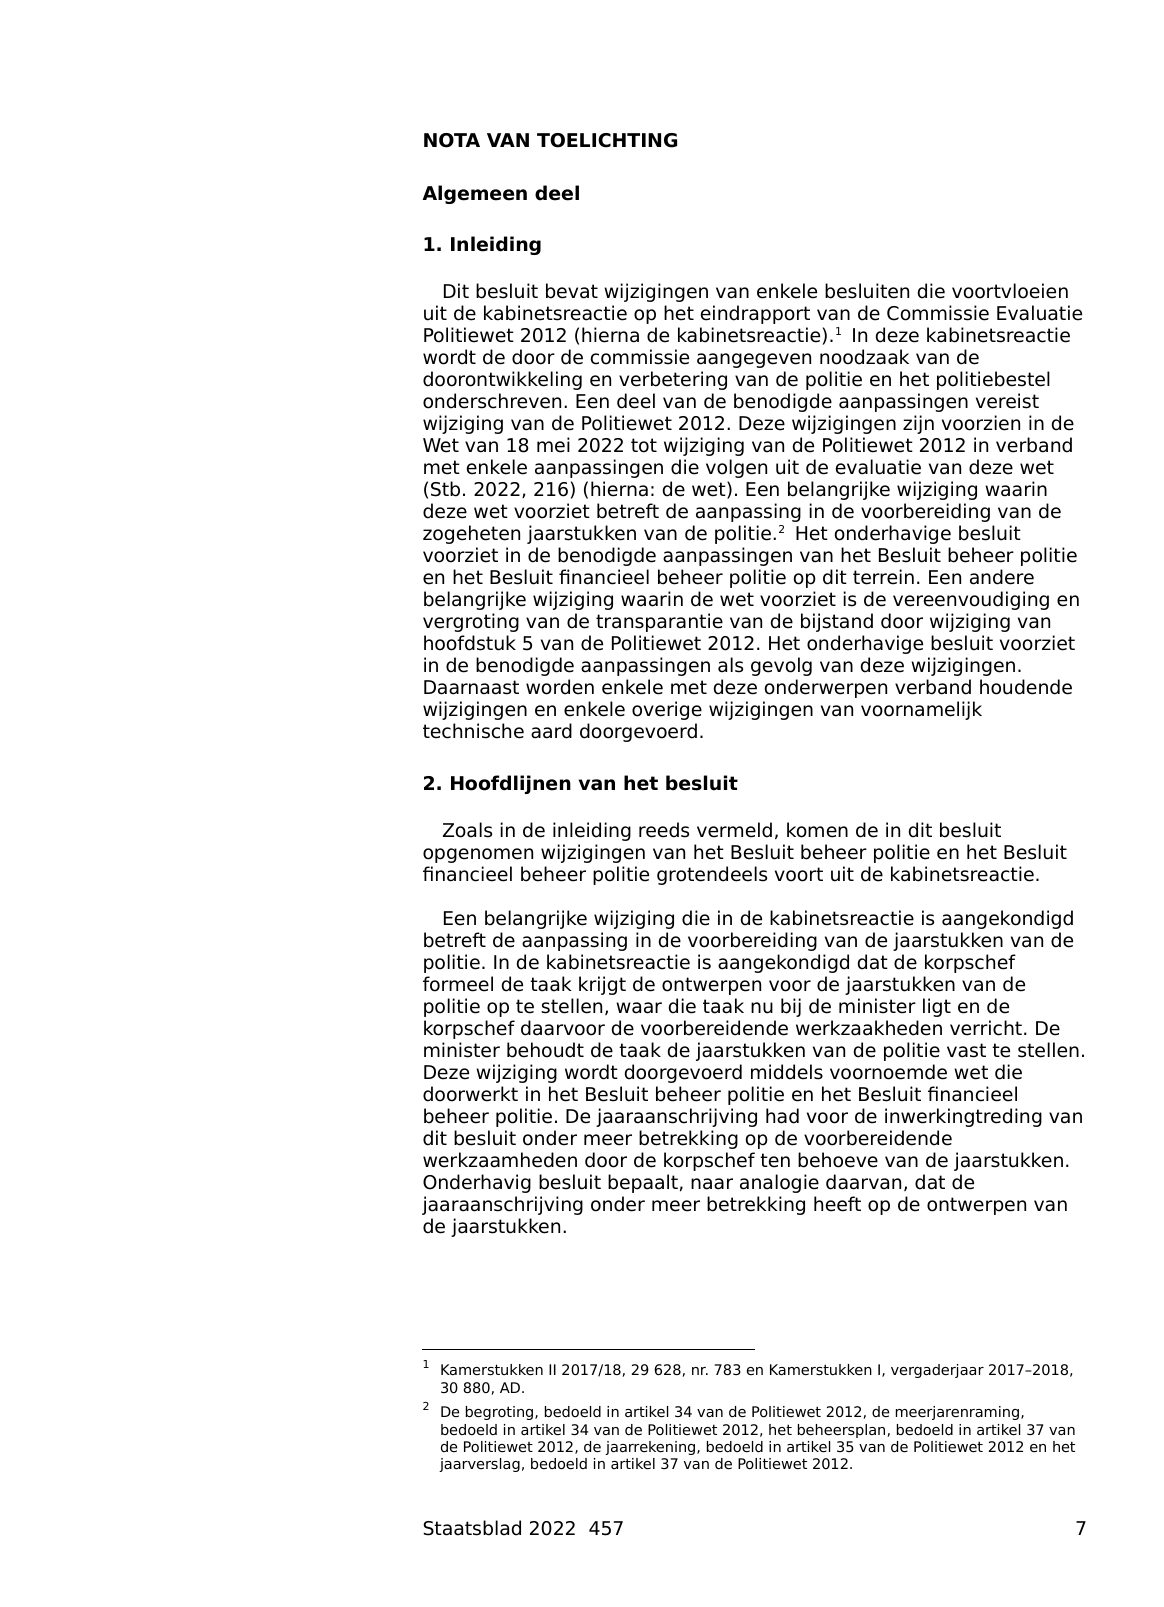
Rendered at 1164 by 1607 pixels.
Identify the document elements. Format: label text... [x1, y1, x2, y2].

subtitle Algemeen deel [422, 182, 1087, 204]
text Zoals in de inleiding reeds vermeld, komen de in dit besluit opgenomen wijzigingen van het Besluit beheer politie en het Besluit financieel beheer politie grotendeels voort uit de kabinetsreactie. [422, 820, 1087, 886]
subtitle 1. Inleiding [422, 234, 1087, 256]
subtitle NOTA VAN TOELICHTING [422, 130, 1087, 152]
subtitle 2. Hoofdlijnen van het besluit [422, 773, 1087, 795]
text Kamerstukken II 2017/18, 29 628, nr. 783 en Kamerstukken I, vergaderjaar 2017–2018, 30 880, AD. [422, 1358, 1087, 1397]
text Dit besluit bevat wijzigingen van enkele besluiten die voortvloeien uit de kabinetsreactie op het eindrapport van de Commissie Evaluatie Politiewet 2012 (hierna de kabinetsreactie). In deze kabinetsreactie wordt de door de commissie aangegeven noodzaak van de doorontwikkeling en verbetering van de politie en het politiebestel onderschreven. Een deel van de benodigde aanpassingen vereist wijziging van de Politiewet 2012. Deze wijzigingen zijn voorzien in de Wet van 18 mei 2022 tot wijziging van de Politiewet 2012 in verband met enkele aanpassingen die volgen uit de evaluatie van deze wet (Stb. 2022, 216) (hierna: de wet). Een belangrijke wijziging waarin deze wet voorziet betreft de aanpassing in de voorbereiding van de zogeheten jaarstukken van de politie. Het onderhavige besluit voorziet in de benodigde aanpassingen van het Besluit beheer politie en het Besluit financieel beheer politie op dit terrein. Een andere belangrijke wijziging waarin de wet voorziet is de vereenvoudiging en vergroting van de transparantie van de bijstand door wijziging van hoofdstuk 5 van de Politiewet 2012. Het onderhavige besluit voorziet in de benodigde aanpassingen als gevolg van deze wijzigingen. Daarnaast worden enkele met deze onderwerpen verband houdende wijzigingen en enkele overige wijzigingen van voornamelijk technische aard doorgevoerd. [422, 281, 1087, 743]
text De begroting, bedoeld in artikel 34 van de Politiewet 2012, de meerjarenraming, bedoeld in artikel 34 van de Politiewet 2012, het beheersplan, bedoeld in artikel 37 van de Politiewet 2012, de jaarrekening, bedoeld in artikel 35 van de Politiewet 2012 en het jaarverslag, bedoeld in artikel 37 van de Politiewet 2012. [422, 1400, 1087, 1473]
text Een belangrijke wijziging die in de kabinetsreactie is aangekondigd betreft de aanpassing in de voorbereiding van de jaarstukken van de politie. In de kabinetsreactie is aangekondigd dat de korpschef formeel de taak krijgt de ontwerpen voor de jaarstukken van de politie op te stellen, waar die taak nu bij de minister ligt en de korpschef daarvoor de voorbereidende werkzaakheden verricht. De minister behoudt de taak de jaarstukken van de politie vast te stellen. Deze wijziging wordt doorgevoerd middels voornoemde wet die doorwerkt in het Besluit beheer politie en het Besluit financieel beheer politie. De jaaraanschrijving had voor de inwerkingtreding van dit besluit onder meer betrekking op de voorbereidende werkzaamheden door de korpschef ten behoeve van de jaarstukken. Onderhavig besluit bepaalt, naar analogie daarvan, dat de jaaraanschrijving onder meer betrekking heeft op de ontwerpen van de jaarstukken. [422, 908, 1087, 1238]
